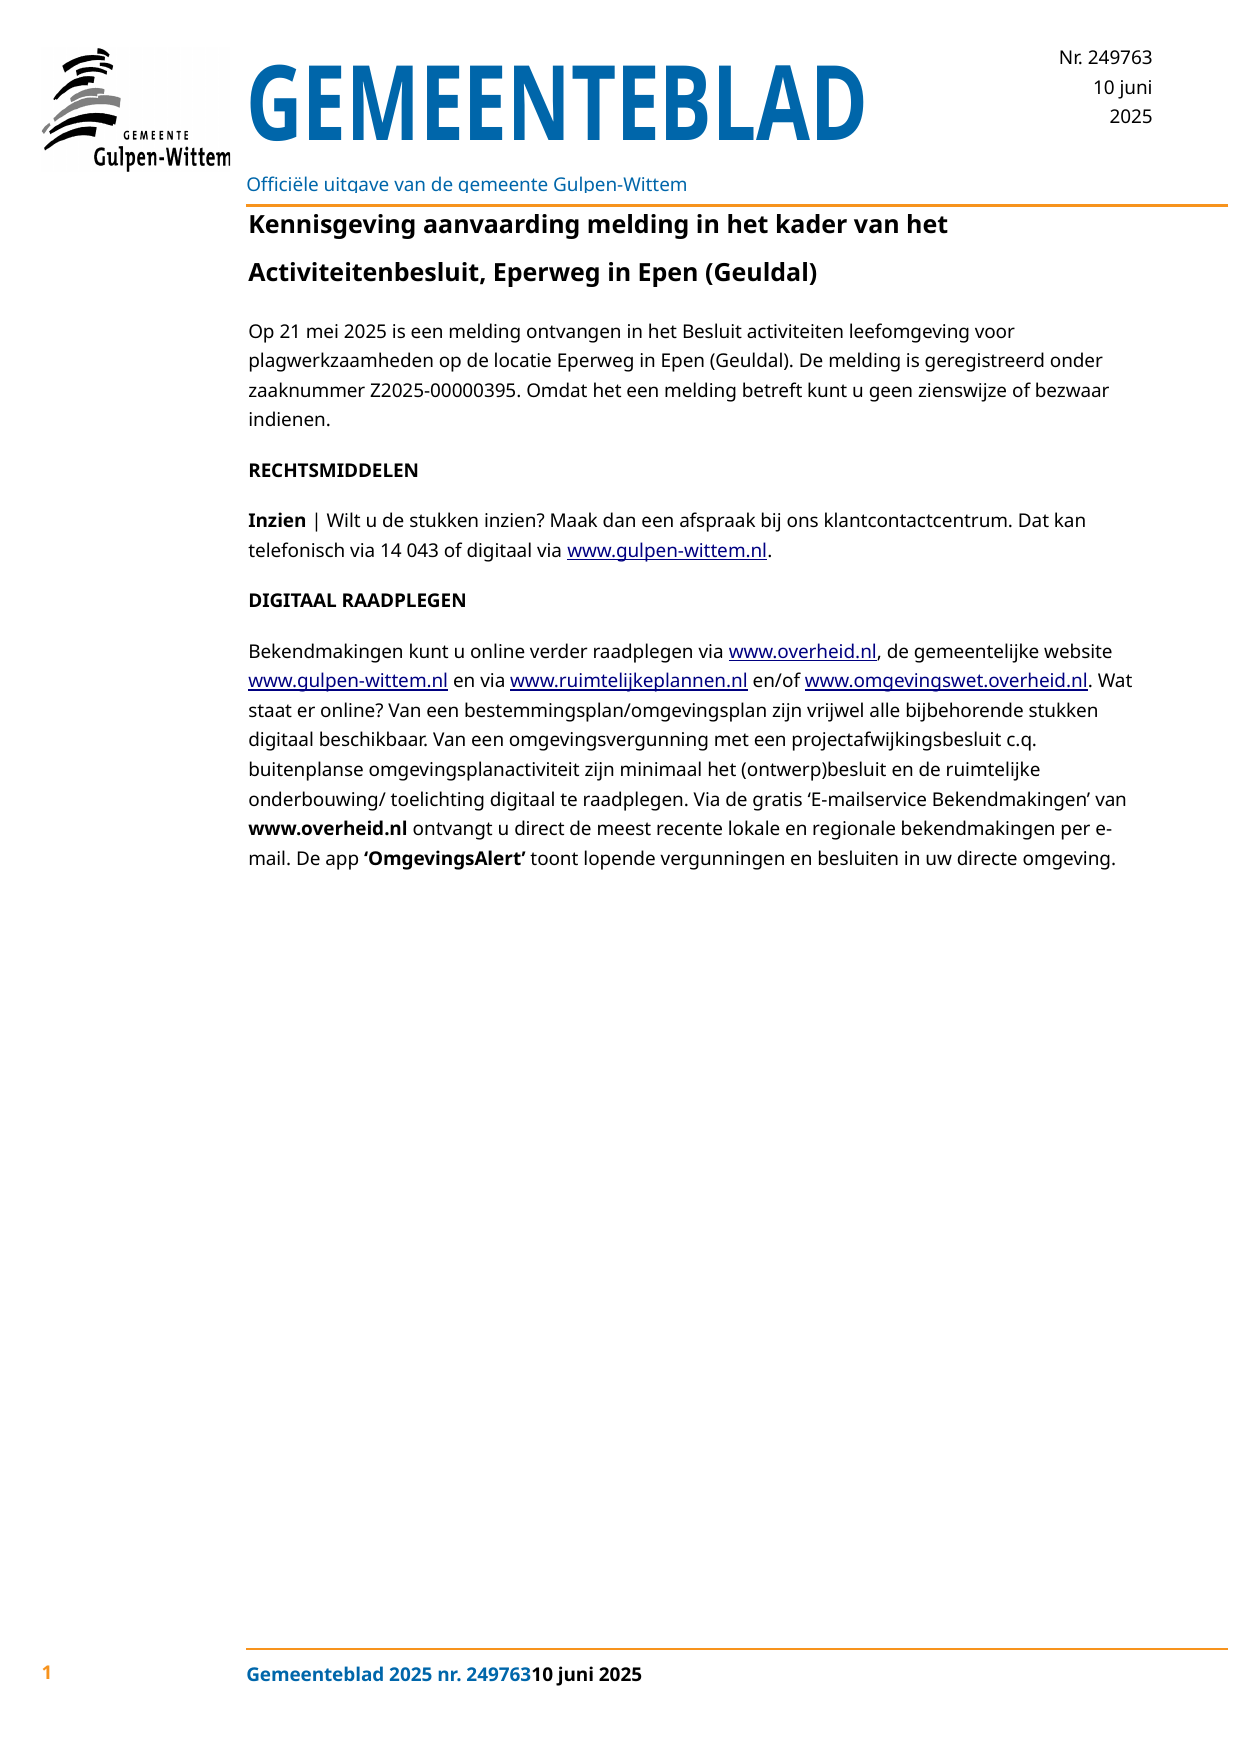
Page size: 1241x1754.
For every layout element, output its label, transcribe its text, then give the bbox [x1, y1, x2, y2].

text RECHTSMIDDELEN [248, 457, 1152, 483]
text Kennisgeving aanvaarding melding in het kader van het Activiteitenbesluit, Eperweg in Epen (Geuldal) [248, 207, 1152, 288]
text Op 21 mei 2025 is een melding ontvangen in het Besluit activiteiten leefomgeving voor plagwerkzaamheden op de locatie Eperweg in Epen (Geuldal). De melding is geregistreerd onder zaaknummer Z2025-00000395. Omdat het een melding betreft kunt u geen zienswijze of bezwaar indienen. [248, 318, 1152, 432]
text Inzien | Wilt u de stukken inzien? Maak dan een afspraak bij ons klantcontactcentrum. Dat kan telefonisch via 14 043 of digitaal via www.gulpen-wittem.nl. [248, 507, 1152, 563]
picture [41, 47, 231, 172]
text DIGITAAL RAADPLEGEN [248, 587, 1152, 613]
text Bekendmakingen kunt u online verder raadplegen via www.overheid.nl, de gemeentelijke website www.gulpen-wittem.nl en via www.ruimtelijkeplannen.nl en/of www.omgevingswet.overheid.nl. Wat staat er online? Van een bestemmingsplan/omgevingsplan zijn vrijwel alle bijbehorende stukken digitaal beschikbaar. Van een omgevingsvergunning met een projectafwijkingsbesluit c.q. buitenplanse omgevingsplanactiviteit zijn minimaal het (ontwerp)besluit en de ruimtelijke onderbouwing/ toelichting digitaal te raadplegen. Via de gratis ‘E-mailservice Bekendmakingen’ van www.overheid.nl ontvangt u direct de meest recente lokale en regionale bekendmakingen per e-mail. De app ‘OmgevingsAlert’ toont lopende vergunningen en besluiten in uw directe omgeving. [248, 638, 1152, 871]
